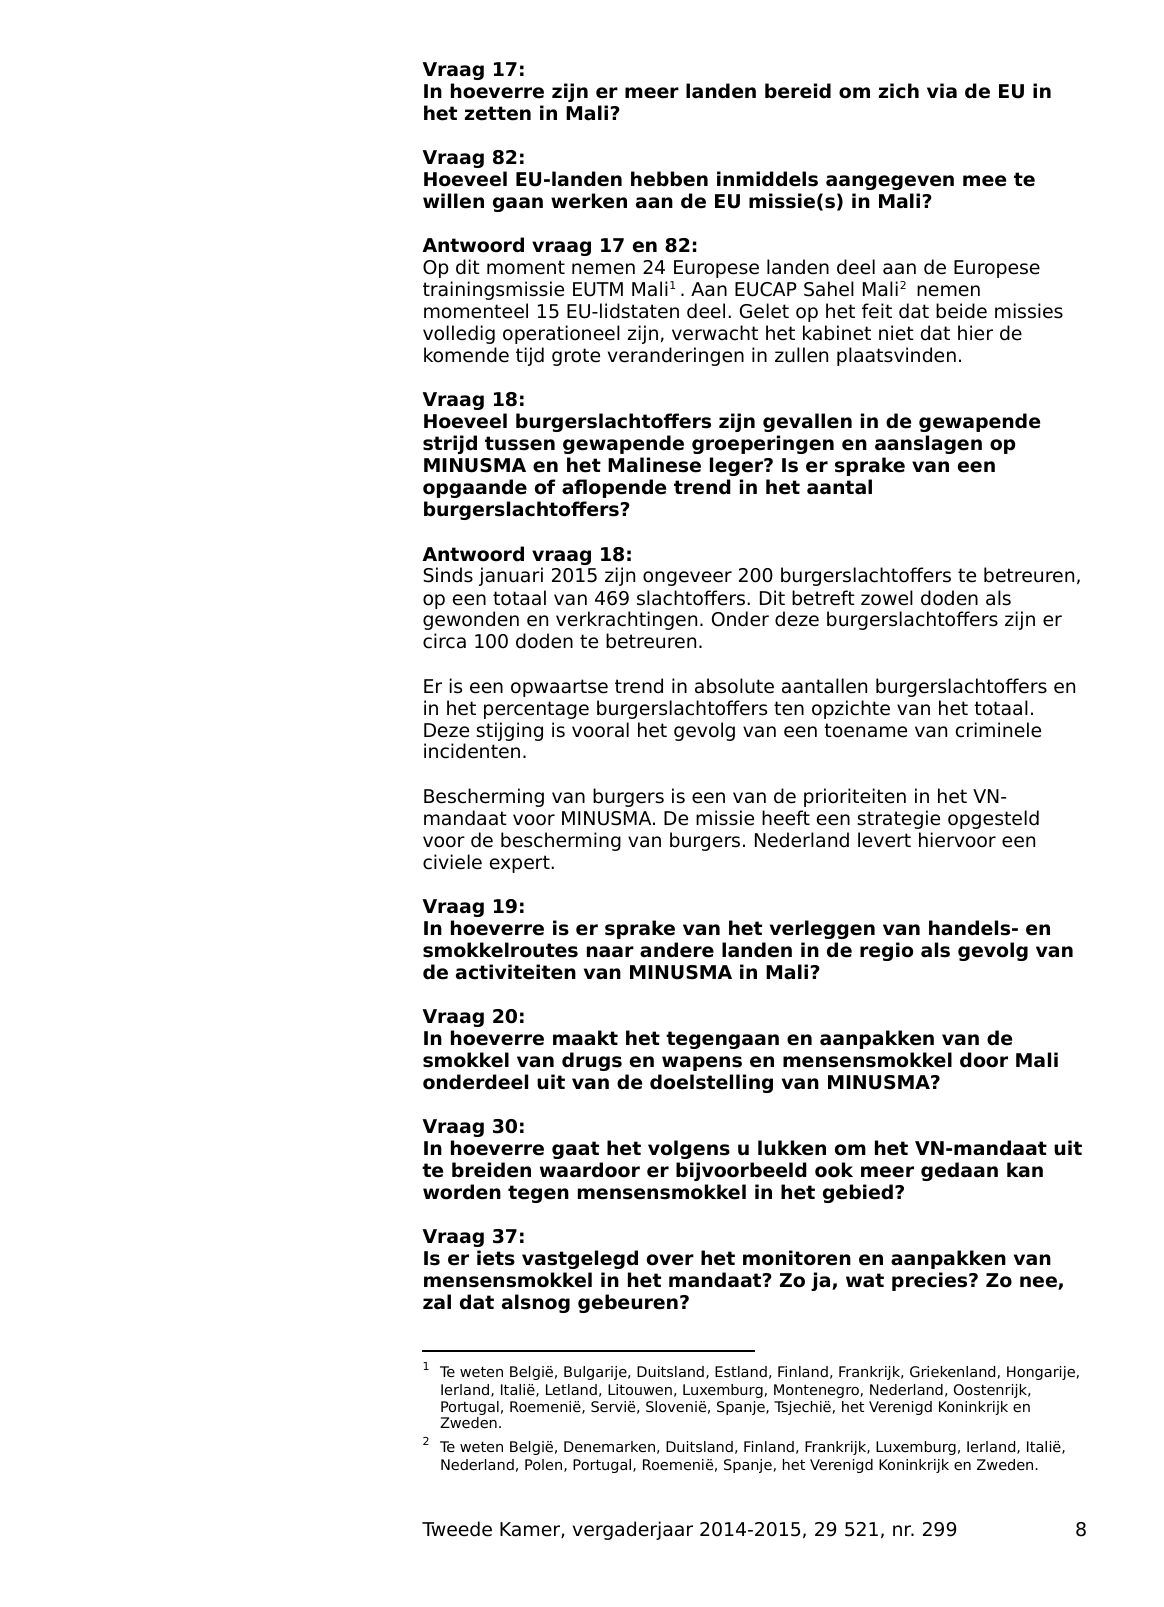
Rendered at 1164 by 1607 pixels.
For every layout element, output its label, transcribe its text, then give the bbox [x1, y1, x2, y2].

text Vraag 82: [422, 147, 1087, 169]
text Antwoord vraag 17 en 82: [422, 235, 1087, 257]
text Hoeveel burgerslachtoffers zijn gevallen in de gewapende strijd tussen gewapende groeperingen en aanslagen op MINUSMA en het Malinese leger? Is er sprake van een opgaande of aflopende trend in het aantal burgerslachtoffers? [422, 411, 1087, 521]
text Vraag 20: [422, 1006, 1087, 1028]
text In hoeverre maakt het tegengaan en aanpakken van de smokkel van drugs en wapens en mensensmokkel door Mali onderdeel uit van de doelstelling van MINUSMA? [422, 1028, 1087, 1094]
text Te weten België, Denemarken, Duitsland, Finland, Frankrijk, Luxemburg, Ierland, Italië, Nederland, Polen, Portugal, Roemenië, Spanje, het Verenigd Koninkrijk en Zweden. [422, 1435, 1087, 1474]
text In hoeverre is er sprake van het verleggen van handels- en smokkelroutes naar andere landen in de regio als gevolg van de activiteiten van MINUSMA in Mali? [422, 918, 1087, 984]
text Is er iets vastgelegd over het monitoren en aanpakken van mensensmokkel in het mandaat? Zo ja, wat precies? Zo nee, zal dat alsnog gebeuren? [422, 1248, 1087, 1314]
text Vraag 37: [422, 1226, 1087, 1248]
text Er is een opwaartse trend in absolute aantallen burgerslachtoffers en in het percentage burgerslachtoffers ten opzichte van het totaal. Deze stijging is vooral het gevolg van een toename van criminele incidenten. [422, 676, 1087, 763]
text Vraag 17: [422, 59, 1087, 81]
text Te weten België, Bulgarije, Duitsland, Estland, Finland, Frankrijk, Griekenland, Hongarije, Ierland, Italië, Letland, Litouwen, Luxemburg, Montenegro, Nederland, Oostenrijk, Portugal, Roemenië, Servië, Slovenië, Spanje, Tsjechië, het Verenigd Koninkrijk en Zweden. [422, 1360, 1087, 1432]
text Hoeveel EU-landen hebben inmiddels aangegeven mee te willen gaan werken aan de EU missie(s) in Mali? [422, 169, 1087, 213]
text Vraag 19: [422, 896, 1087, 918]
text Vraag 18: [422, 389, 1087, 411]
text Op dit moment nemen 24 Europese landen deel aan de Europese trainingsmissie EUTM Mali. Aan EUCAP Sahel Mali nemen momenteel 15 EU-lidstaten deel. Gelet op het feit dat beide missies volledig operationeel zijn, verwacht het kabinet niet dat hier de komende tijd grote veranderingen in zullen plaatsvinden. [422, 257, 1087, 367]
text Bescherming van burgers is een van de prioriteiten in het VN-mandaat voor MINUSMA. De missie heeft een strategie opgesteld voor de bescherming van burgers. Nederland levert hiervoor een civiele expert. [422, 786, 1087, 873]
text In hoeverre gaat het volgens u lukken om het VN-mandaat uit te breiden waardoor er bijvoorbeeld ook meer gedaan kan worden tegen mensensmokkel in het gebied? [422, 1138, 1087, 1204]
text Sinds januari 2015 zijn ongeveer 200 burgerslachtoffers te betreuren, op een totaal van 469 slachtoffers. Dit betreft zowel doden als gewonden en verkrachtingen. Onder deze burgerslachtoffers zijn er circa 100 doden te betreuren. [422, 565, 1087, 653]
text In hoeverre zijn er meer landen bereid om zich via de EU in het zetten in Mali? [422, 81, 1087, 125]
text Vraag 30: [422, 1116, 1087, 1138]
text Antwoord vraag 18: [422, 543, 1087, 565]
